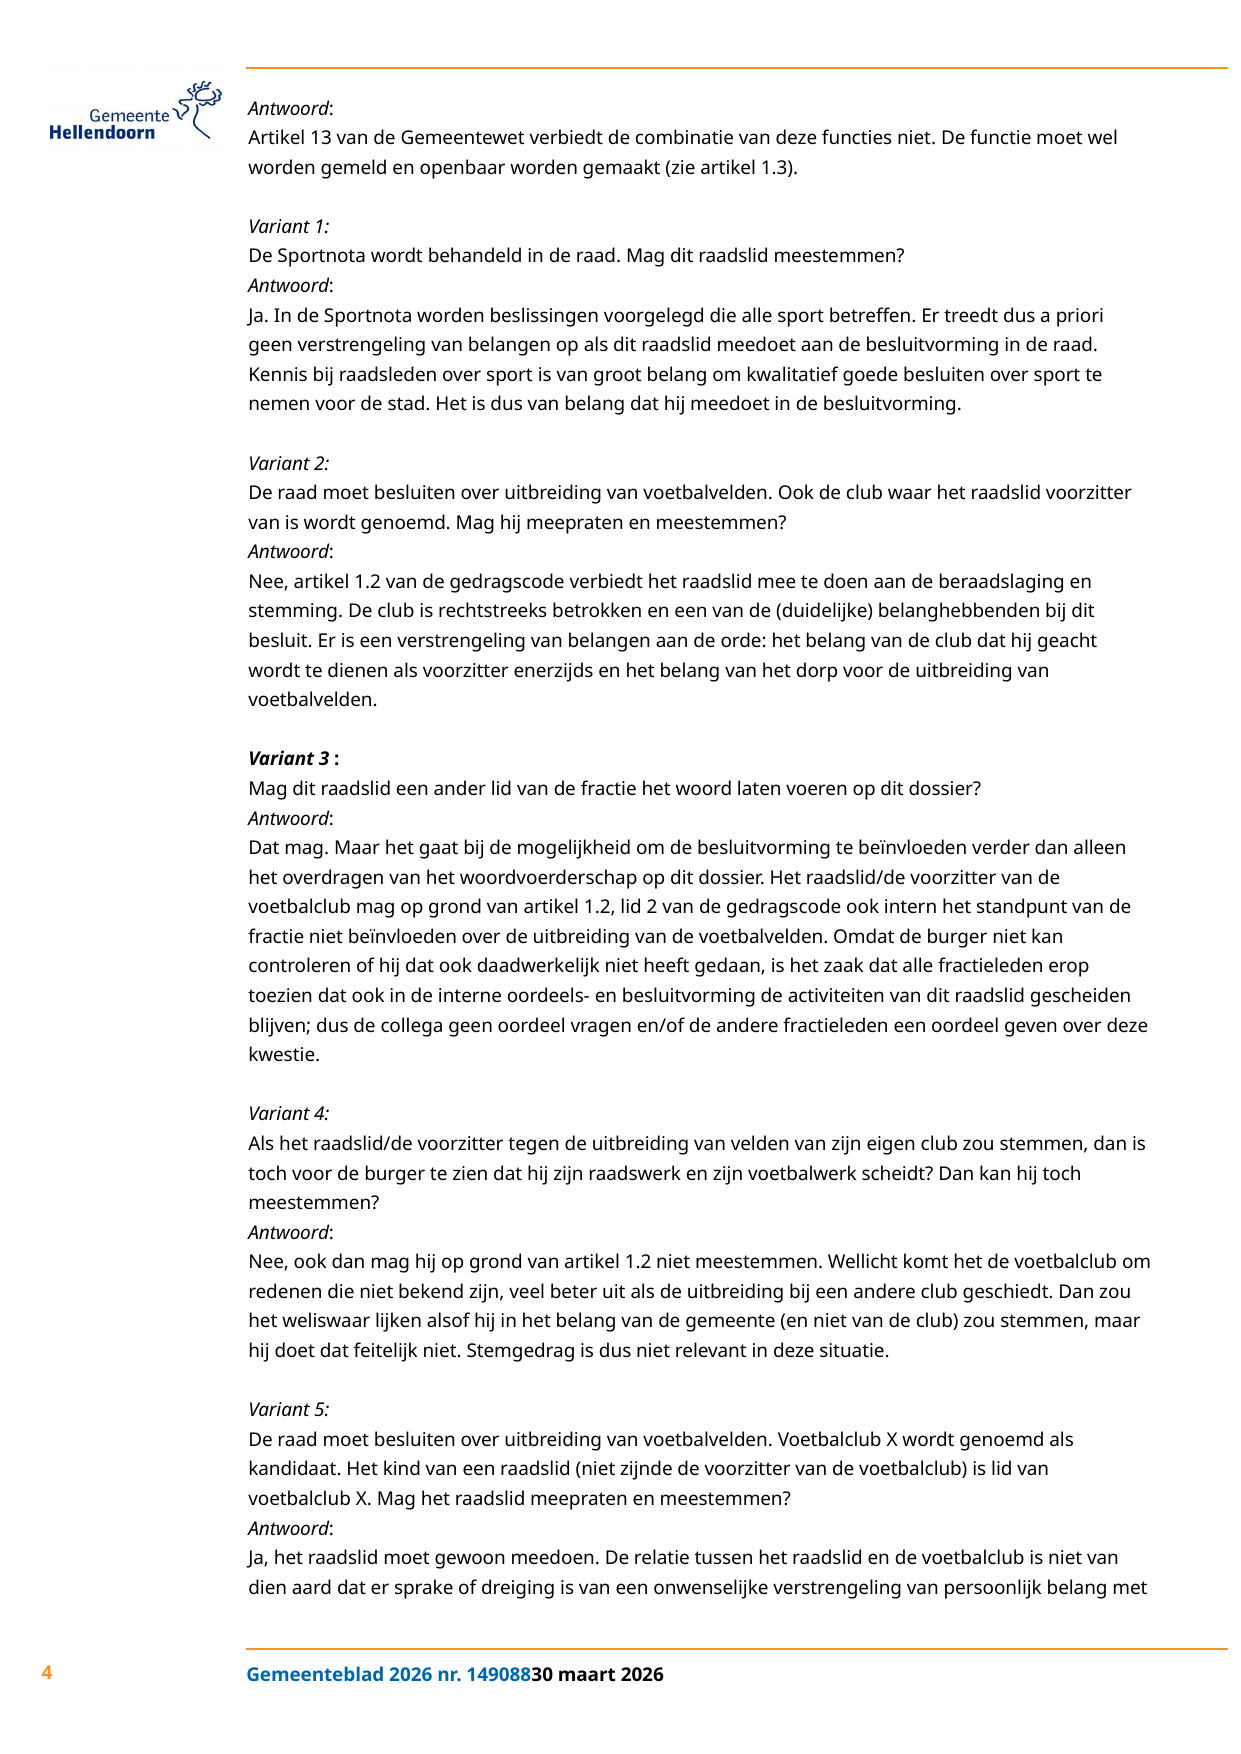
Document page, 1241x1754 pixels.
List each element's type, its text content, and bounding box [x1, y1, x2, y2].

text De raad moet besluiten over uitbreiding van voetbalvelden. Voetbalclub X wordt genoemd als kandidaat. Het kind van een raadslid (niet zijnde de voorzitter van de voetbalclub) is lid van voetbalclub X. Mag het raadslid meepraten en meestemmen? [248, 1426, 1152, 1511]
text Antwoord: [248, 1515, 1152, 1541]
picture [41, 47, 231, 172]
text Ja. In de Sportnota worden beslissingen voorgelegd die alle sport betreffen. Er treedt dus a priori geen verstrengeling van belangen op als dit raadslid meedoet aan de besluitvorming in de raad. Kennis bij raadsleden over sport is van groot belang om kwalitatief goede besluiten over sport te nemen voor de stad. Het is dus van belang dat hij meedoet in de besluitvorming. [248, 302, 1152, 416]
text Antwoord: [248, 538, 1152, 564]
text De raad moet besluiten over uitbreiding van voetbalvelden. Ook de club waar het raadslid voorzitter van is wordt genoemd. Mag hij meepraten en meestemmen? [248, 479, 1152, 535]
text Mag dit raadslid een ander lid van de fractie het woord laten voeren op dit dossier? [248, 775, 1152, 801]
text Nee, artikel 1.2 van de gedragscode verbiedt het raadslid mee te doen aan de beraadslaging en stemming. De club is rechtstreeks betrokken en een van de (duidelijke) belanghebbenden bij dit besluit. Er is een verstrengeling van belangen aan de orde: het belang van de club dat hij geacht wordt te dienen als voorzitter enerzijds en het belang van het dorp voor de uitbreiding van voetbalvelden. [248, 568, 1152, 712]
text Antwoord: [248, 272, 1152, 298]
text De Sportnota wordt behandeld in de raad. Mag dit raadslid meestemmen? [248, 243, 1152, 268]
text Dat mag. Maar het gaat bij de mogelijkheid om de besluitvorming te beïnvloeden verder dan alleen het overdragen van het woordvoerderschap op dit dossier. Het raadslid/de voorzitter van de voetbalclub mag op grond van artikel 1.2, lid 2 van de gedragscode ook intern het standpunt van de fractie niet beïnvloeden over de uitbreiding van de voetbalvelden. Omdat de burger niet kan controleren of hij dat ook daadwerkelijk niet heeft gedaan, is het zaak dat alle fractieleden erop toezien dat ook in de interne oordeels- en besluitvorming de activiteiten van dit raadslid gescheiden blijven; dus de collega geen oordeel vragen en/of de andere fractieleden een oordeel geven over deze kwestie. [248, 834, 1152, 1067]
text Ja, het raadslid moet gewoon meedoen. De relatie tussen het raadslid en de voetbalclub is niet van dien aard dat er sprake of dreiging is van een onwenselijke verstrengeling van persoonlijk belang met [248, 1544, 1152, 1600]
text Artikel 13 van de Gemeentewet verbiedt de combinatie van deze functies niet. De functie moet wel worden gemeld en openbaar worden gemaakt (zie artikel 1.3). [248, 124, 1152, 180]
text Variant 2: [248, 450, 1152, 476]
text Variant 4: [248, 1101, 1152, 1126]
text Variant 5: [248, 1396, 1152, 1422]
text Antwoord: [248, 95, 1152, 121]
text Variant 1: [248, 213, 1152, 239]
text Als het raadslid/de voorzitter tegen de uitbreiding van velden van zijn eigen club zou stemmen, dan is toch voor de burger te zien dat hij zijn raadswerk en zijn voetbalwerk scheidt? Dan kan hij toch meestemmen? [248, 1130, 1152, 1215]
text Antwoord: [248, 1219, 1152, 1245]
text Nee, ook dan mag hij op grond van artikel 1.2 niet meestemmen. Wellicht komt het de voetbalclub om redenen die niet bekend zijn, veel beter uit als de uitbreiding bij een andere club geschiedt. Dan zou het weliswaar lijken alsof hij in het belang van de gemeente (en niet van de club) zou stemmen, maar hij doet dat feitelijk niet. Stemgedrag is dus niet relevant in deze situatie. [248, 1248, 1152, 1363]
text Antwoord: [248, 805, 1152, 831]
text Variant 3 : [248, 746, 1152, 771]
